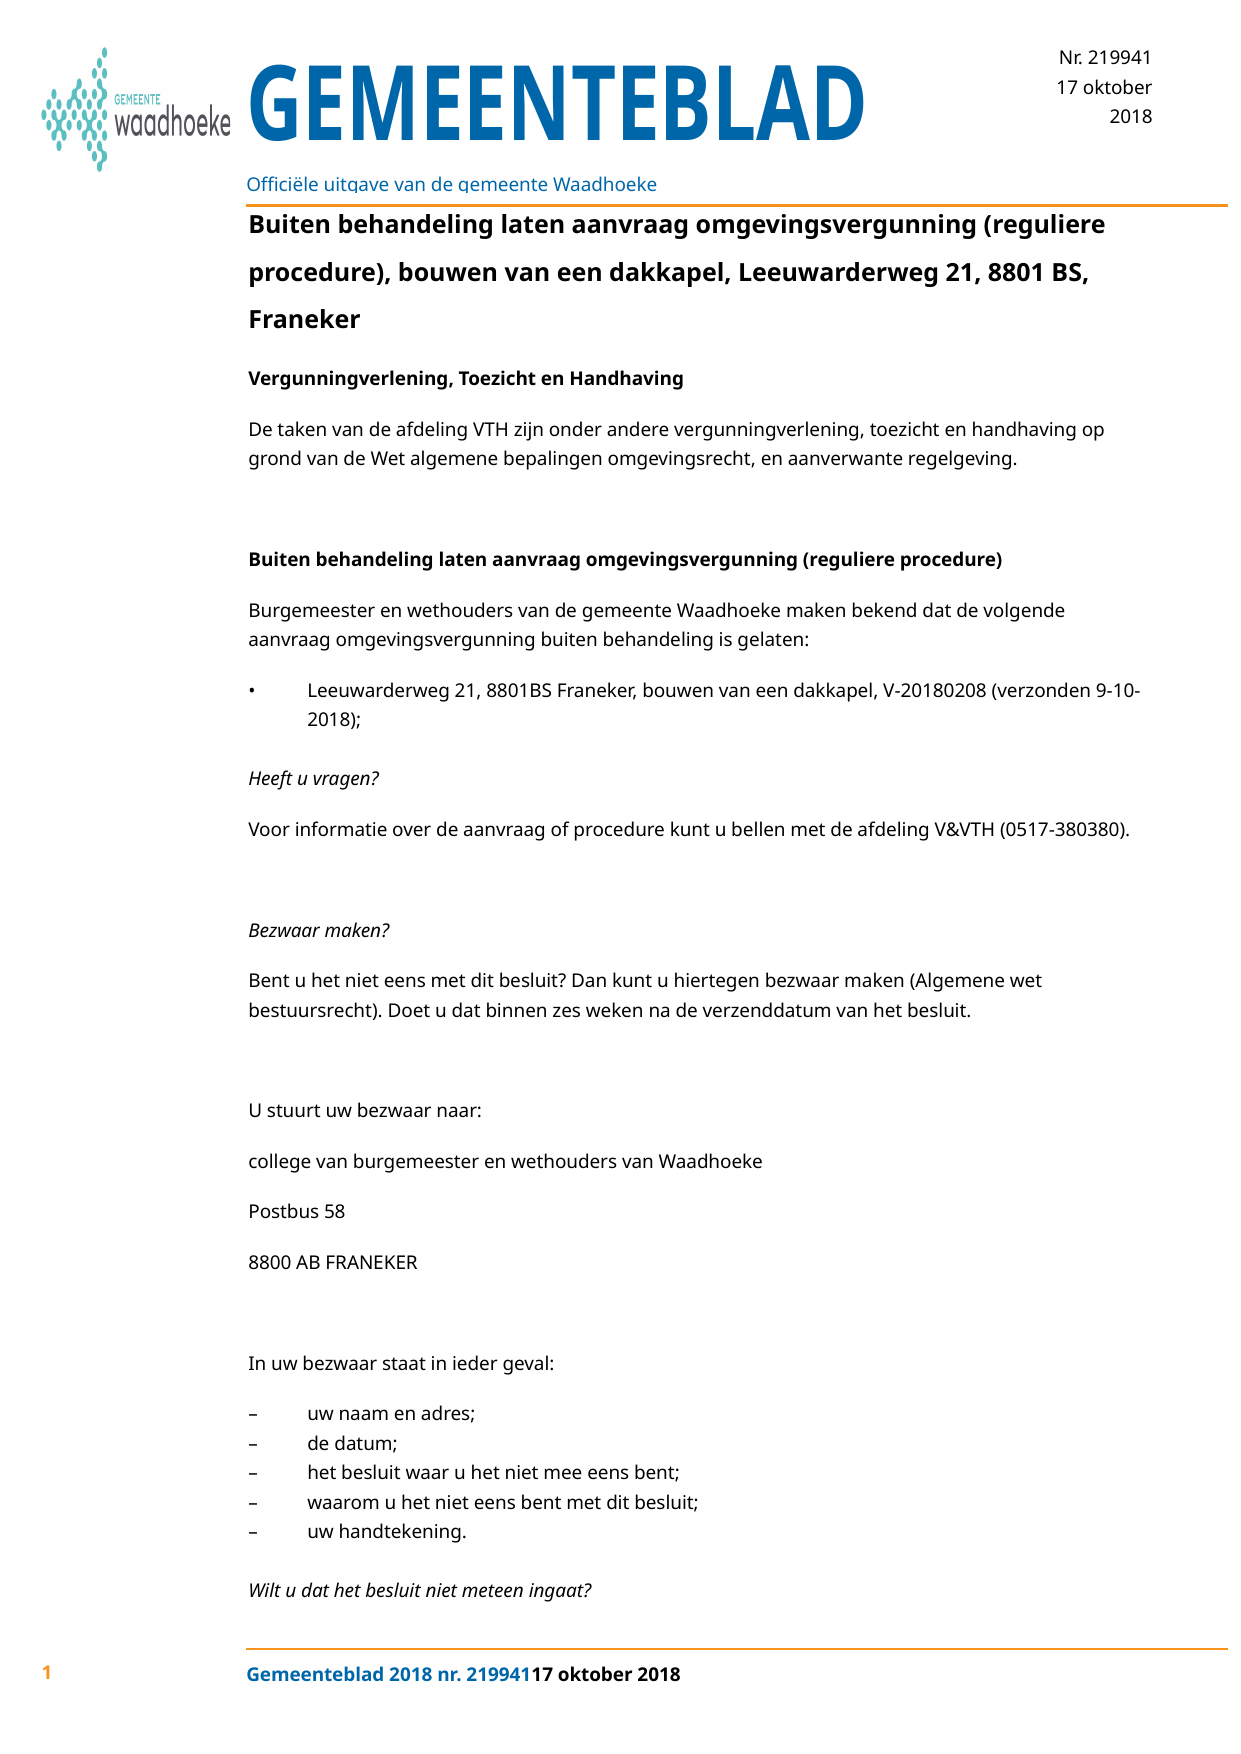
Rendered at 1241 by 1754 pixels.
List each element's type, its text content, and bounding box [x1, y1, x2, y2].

list Leeuwarderweg 21, 8801BS Franeker, bouwen van een dakkapel, V-20180208 (verzonden 9-10-2018); [248, 677, 1152, 732]
text In uw bezwaar staat in ieder geval: [248, 1350, 1152, 1375]
picture [41, 47, 231, 172]
text Burgemeester en wethouders van de gemeente Waadhoeke maken bekend dat de volgende aanvraag omgevingsvergunning buiten behandeling is gelaten: [248, 597, 1152, 652]
list het besluit waar u het niet mee eens bent; [248, 1459, 1152, 1485]
text college van burgemeester en wethouders van Waadhoeke [248, 1148, 1152, 1174]
text Postbus 58 [248, 1198, 1152, 1224]
list uw naam en adres; [248, 1400, 1152, 1426]
list de datum; [248, 1430, 1152, 1455]
text Heeft u vragen? [248, 766, 1152, 791]
text Bent u het niet eens met dit besluit? Dan kunt u hiertegen bezwaar maken (Algemene wet bestuursrecht). Doet u dat binnen zes weken na de verzenddatum van het besluit. [248, 967, 1152, 1022]
text Vergunningverlening, Toezicht en Handhaving [248, 366, 1152, 391]
list waarom u het niet eens bent met dit besluit; [248, 1489, 1152, 1514]
text 8800 AB FRANEKER [248, 1249, 1152, 1274]
text Buiten behandeling laten aanvraag omgevingsvergunning (reguliere procedure) [248, 546, 1152, 572]
text Bezwaar maken? [248, 917, 1152, 942]
text Voor informatie over de aanvraag of procedure kunt u bellen met de afdeling V&VTH (0517-380380). [248, 816, 1152, 842]
text De taken van de afdeling VTH zijn onder andere vergunningverlening, toezicht en handhaving op grond van de Wet algemene bepalingen omgevingsrecht, en aanverwante regelgeving. [248, 416, 1152, 471]
text U stuurt uw bezwaar naar: [248, 1098, 1152, 1123]
list uw handtekening. [248, 1518, 1152, 1544]
text Buiten behandeling laten aanvraag omgevingsvergunning (reguliere procedure), bouwen van een dakkapel, Leeuwarderweg 21, 8801 BS, Franeker [248, 207, 1152, 336]
text Wilt u dat het besluit niet meteen ingaat? [248, 1578, 1152, 1603]
